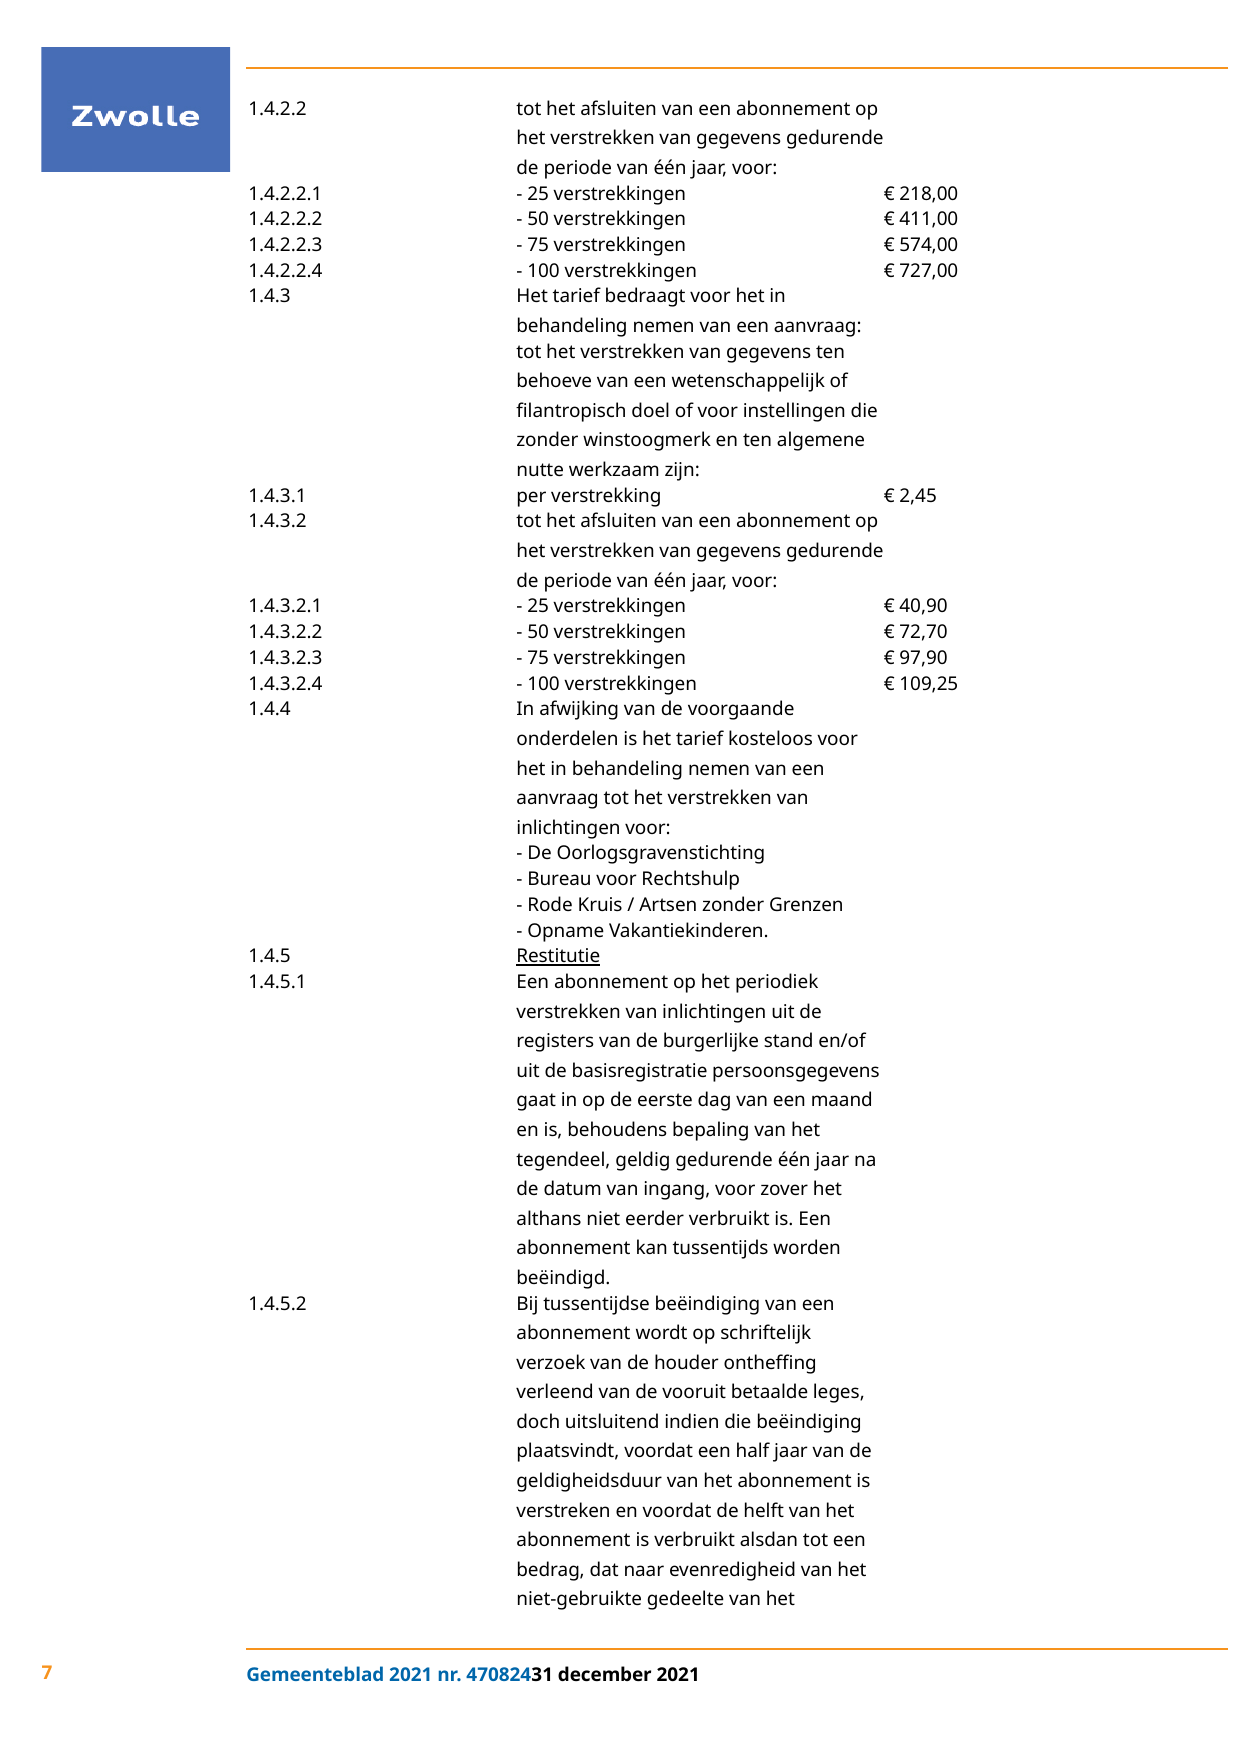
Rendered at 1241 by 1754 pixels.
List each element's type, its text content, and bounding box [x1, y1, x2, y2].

table_cell 1.4.3.2.2 [248, 618, 516, 644]
table_cell [884, 865, 1152, 891]
table_cell tot het verstrekken van gegevens ten behoeve van een wetenschappelijk of filantropisch doel of voor instellingen die zonder winstoogmerk en ten algemene nutte werkzaam zijn: [516, 338, 883, 482]
table_cell 1.4.5 [248, 943, 516, 968]
table_cell 1.4.2.2 [248, 95, 516, 180]
table_cell [248, 840, 516, 865]
table_cell € 109,25 [884, 670, 1152, 696]
table_cell € 574,00 [884, 231, 1152, 257]
table_cell [884, 95, 1152, 180]
table_cell € 2,45 [884, 482, 1152, 508]
table_cell - De Oorlogsgravenstichting [516, 840, 883, 865]
table_cell [884, 891, 1152, 917]
table_cell - 75 verstrekkingen [516, 231, 883, 257]
table_cell [884, 283, 1152, 338]
table_cell - Bureau voor Rechtshulp [516, 865, 883, 891]
table_cell 1.4.2.2.2 [248, 205, 516, 231]
table_cell [884, 338, 1152, 482]
table_cell [884, 840, 1152, 865]
table_cell 1.4.5.2 [248, 1290, 516, 1611]
table_cell - 50 verstrekkingen [516, 618, 883, 644]
table_cell € 40,90 [884, 593, 1152, 618]
table_cell [248, 338, 516, 482]
table_cell 1.4.2.2.3 [248, 231, 516, 257]
table_cell 1.4.3 [248, 283, 516, 338]
table_cell [248, 865, 516, 891]
table_cell 1.4.3.1 [248, 482, 516, 508]
table_cell 1.4.3.2.4 [248, 670, 516, 696]
table_cell 1.4.4 [248, 696, 516, 839]
table_cell [884, 968, 1152, 1290]
table_cell 1.4.5.1 [248, 968, 516, 1290]
table_cell 1.4.3.2.1 [248, 593, 516, 618]
table_cell tot het afsluiten van een abonnement op het verstrekken van gegevens gedurende de periode van één jaar, voor: [516, 95, 883, 180]
table_cell [884, 917, 1152, 942]
table_cell € 411,00 [884, 205, 1152, 231]
table_cell tot het afsluiten van een abonnement op het verstrekken van gegevens gedurende de periode van één jaar, voor: [516, 508, 883, 593]
table_cell [884, 508, 1152, 593]
table_cell 1.4.3.2 [248, 508, 516, 593]
table_cell 1.4.2.2.1 [248, 180, 516, 205]
table_cell Restitutie [516, 943, 883, 968]
table_cell - 75 verstrekkingen [516, 644, 883, 670]
table_cell - 50 verstrekkingen [516, 205, 883, 231]
table_cell [884, 696, 1152, 839]
table_cell - 100 verstrekkingen [516, 670, 883, 696]
table_cell per verstrekking [516, 482, 883, 508]
table_cell Bij tussentijdse beëindiging van een abonnement wordt op schriftelijk verzoek van de houder ontheffing verleend van de vooruit betaalde leges, doch uitsluitend indien die beëindiging plaatsvindt, voordat een half jaar van de geldigheidsduur van het abonnement is verstreken en voordat de helft van het abonnement is verbruikt alsdan tot een bedrag, dat naar evenredigheid van het niet-gebruikte gedeelte van het [516, 1290, 883, 1611]
table_cell € 727,00 [884, 257, 1152, 283]
table_cell Een abonnement op het periodiek verstrekken van inlichtingen uit de registers van de burgerlijke stand en/of uit de basisregistratie persoonsgegevens gaat in op de eerste dag van een maand en is, behoudens bepaling van het tegendeel, geldig gedurende één jaar na de datum van ingang, voor zover het althans niet eerder verbruikt is. Een abonnement kan tussentijds worden beëindigd. [516, 968, 883, 1290]
table_cell - Opname Vakantiekinderen. [516, 917, 883, 942]
table_cell [884, 943, 1152, 968]
table_cell [248, 917, 516, 942]
table_cell [884, 1290, 1152, 1611]
table_cell - 100 verstrekkingen [516, 257, 883, 283]
table_cell 1.4.2.2.4 [248, 257, 516, 283]
table_cell € 218,00 [884, 180, 1152, 205]
table_cell € 97,90 [884, 644, 1152, 670]
table_cell - Rode Kruis / Artsen zonder Grenzen [516, 891, 883, 917]
table_cell [248, 891, 516, 917]
table_cell - 25 verstrekkingen [516, 180, 883, 205]
table_cell - 25 verstrekkingen [516, 593, 883, 618]
table_cell € 72,70 [884, 618, 1152, 644]
table_cell In afwijking van de voorgaande onderdelen is het tarief kosteloos voor het in behandeling nemen van een aanvraag tot het verstrekken van inlichtingen voor: [516, 696, 883, 839]
table_cell 1.4.3.2.3 [248, 644, 516, 670]
table_cell Het tarief bedraagt voor het in behandeling nemen van een aanvraag: [516, 283, 883, 338]
picture [41, 47, 231, 172]
